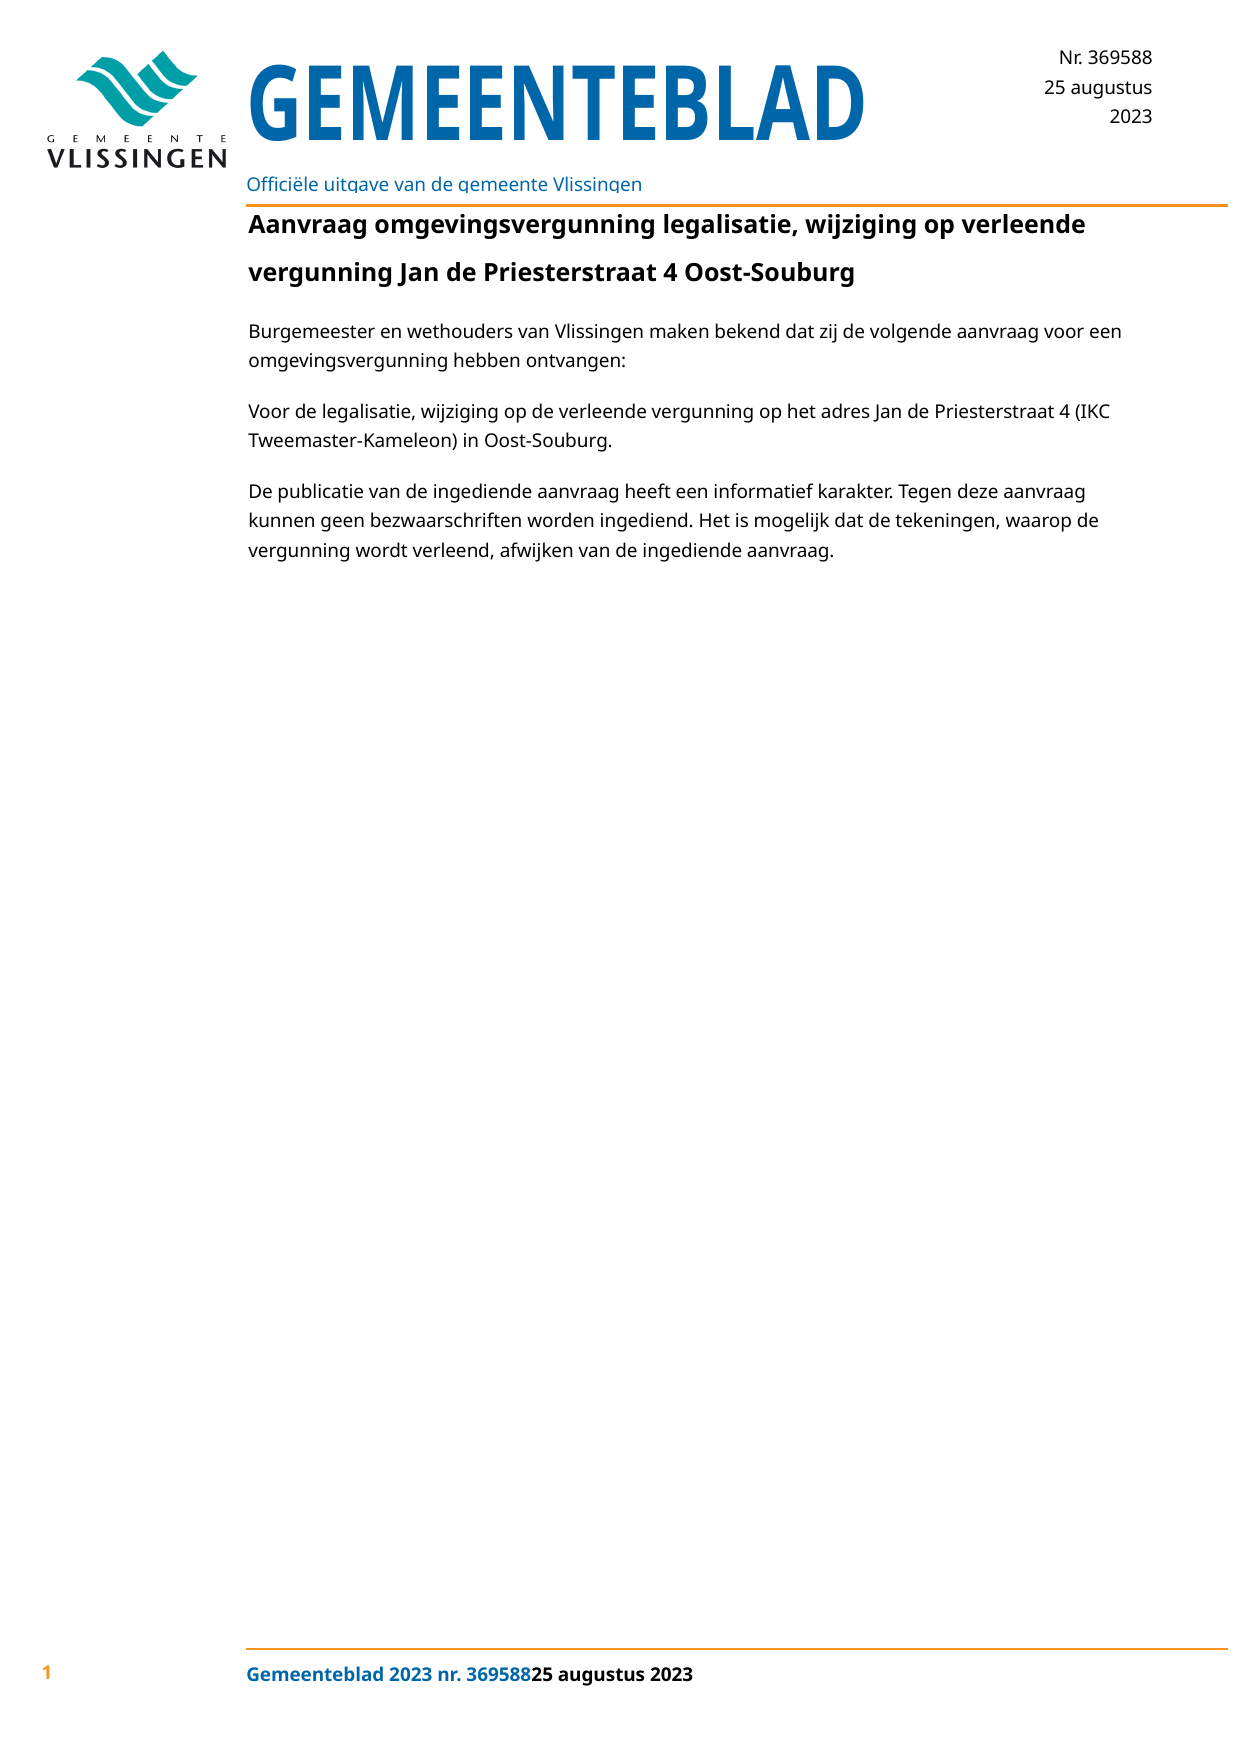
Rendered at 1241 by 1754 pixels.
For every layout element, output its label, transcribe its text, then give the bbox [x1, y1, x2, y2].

text De publicatie van de ingediende aanvraag heeft een informatief karakter. Tegen deze aanvraag kunnen geen bezwaarschriften worden ingediend. Het is mogelijk dat de tekeningen, waarop de vergunning wordt verleend, afwijken van de ingediende aanvraag. [248, 478, 1152, 563]
text Aanvraag omgevingsvergunning legalisatie, wijziging op verleende vergunning Jan de Priesterstraat 4 Oost-Souburg [248, 207, 1152, 288]
text Voor de legalisatie, wijziging op de verleende vergunning op het adres Jan de Priesterstraat 4 (IKC Tweemaster-Kameleon) in Oost-Souburg. [248, 398, 1152, 453]
text Burgemeester en wethouders van Vlissingen maken bekend dat zij de volgende aanvraag voor een omgevingsvergunning hebben ontvangen: [248, 318, 1152, 373]
picture [41, 47, 231, 172]
